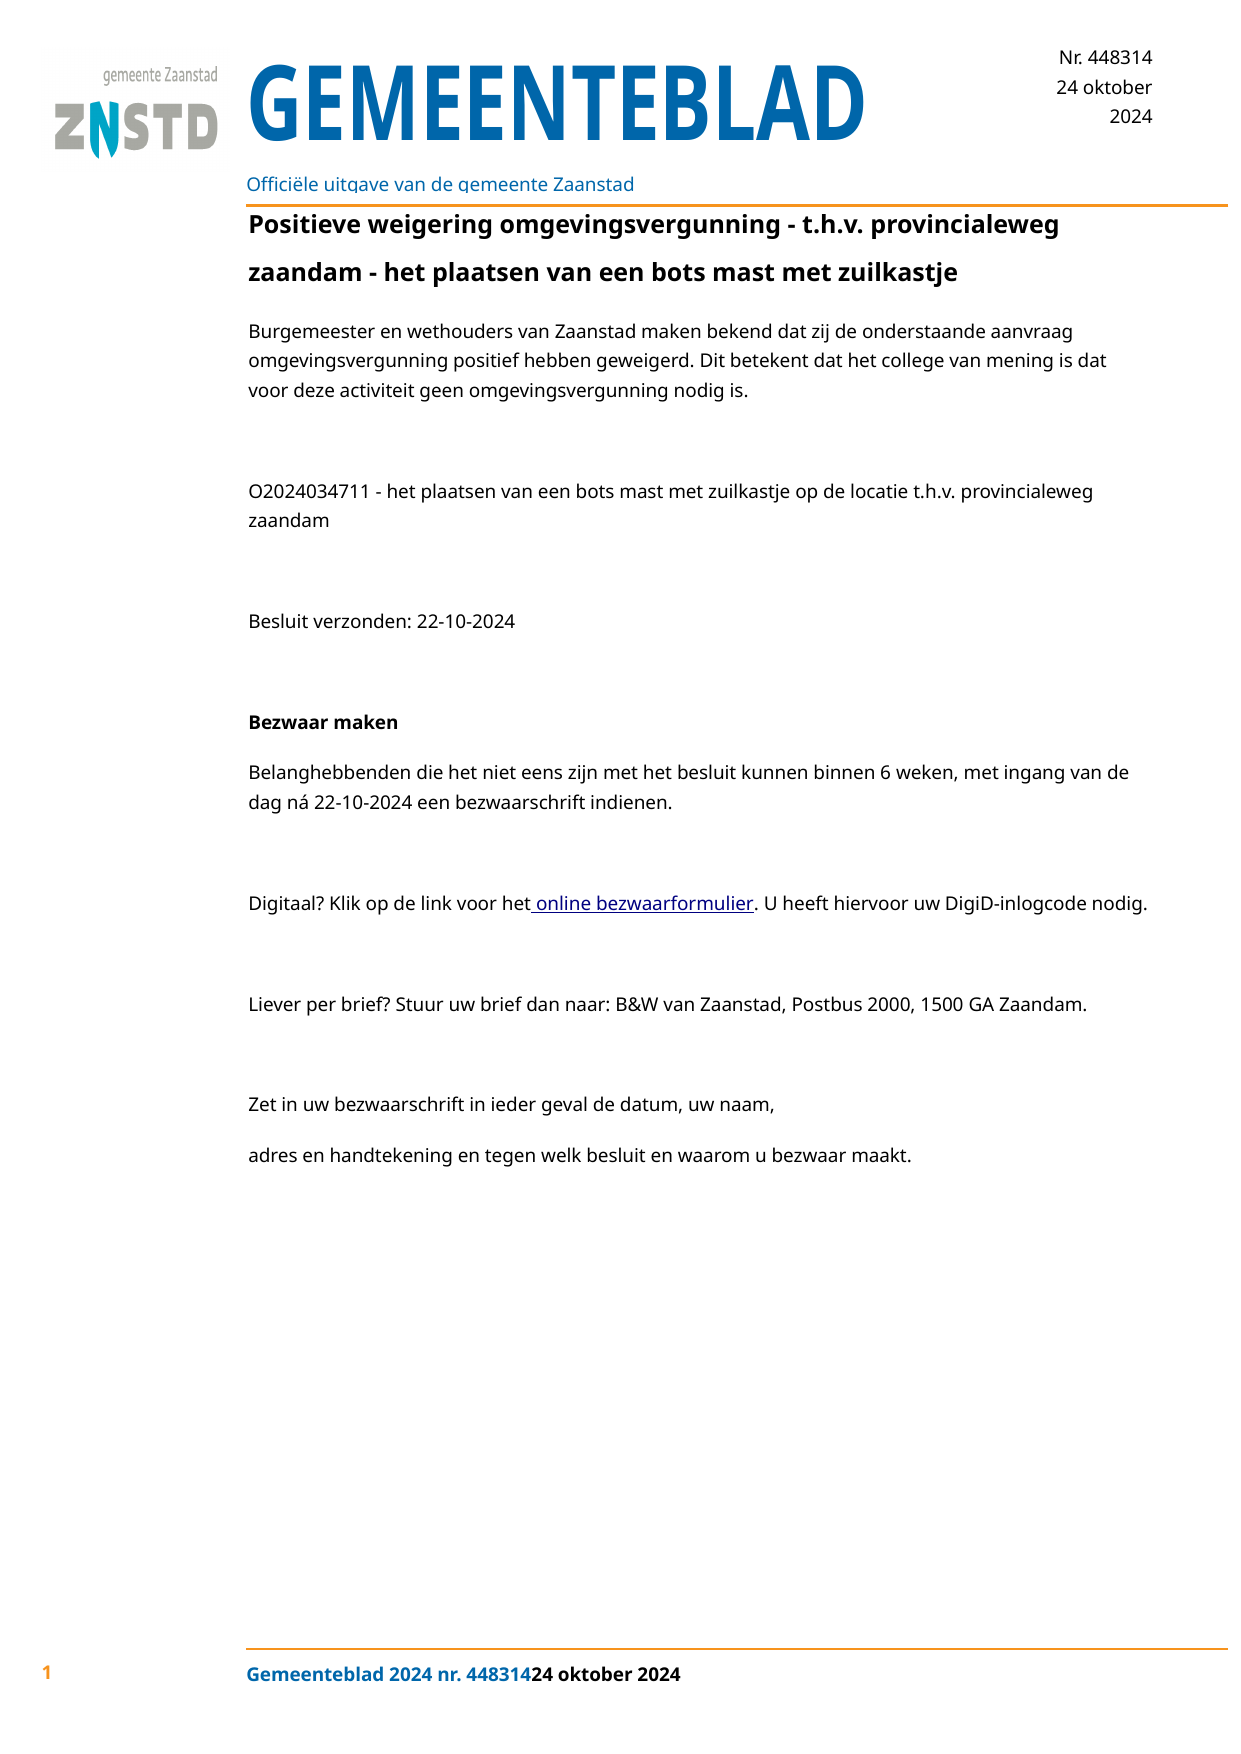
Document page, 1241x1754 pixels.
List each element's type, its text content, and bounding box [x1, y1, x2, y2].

text Digitaal? Klik op de link voor het online bezwaarformulier. U heeft hiervoor uw DigiD-inlogcode nodig. [248, 890, 1152, 916]
text Belanghebbenden die het niet eens zijn met het besluit kunnen binnen 6 weken, met ingang van de dag ná 22-10-2024 een bezwaarschrift indienen. [248, 759, 1152, 815]
picture [41, 47, 231, 172]
text O2024034711 - het plaatsen van een bots mast met zuilkastje op de locatie t.h.v. provincialeweg zaandam [248, 478, 1152, 533]
text Positieve weigering omgevingsvergunning - t.h.v. provincialeweg zaandam - het plaatsen van een bots mast met zuilkastje [248, 207, 1152, 288]
text Burgemeester en wethouders van Zaanstad maken bekend dat zij de onderstaande aanvraag omgevingsvergunning positief hebben geweigerd. Dit betekent dat het college van mening is dat voor deze activiteit geen omgevingsvergunning nodig is. [248, 318, 1152, 403]
text Liever per brief? Stuur uw brief dan naar: B&W van Zaanstad, Postbus 2000, 1500 GA Zaandam. [248, 991, 1152, 1017]
text adres en handtekening en tegen welk besluit en waarom u bezwaar maakt. [248, 1142, 1152, 1168]
text Zet in uw bezwaarschrift in ieder geval de datum, uw naam, [248, 1092, 1152, 1117]
text Bezwaar maken [248, 709, 1152, 735]
text Besluit verzonden: 22-10-2024 [248, 608, 1152, 634]
